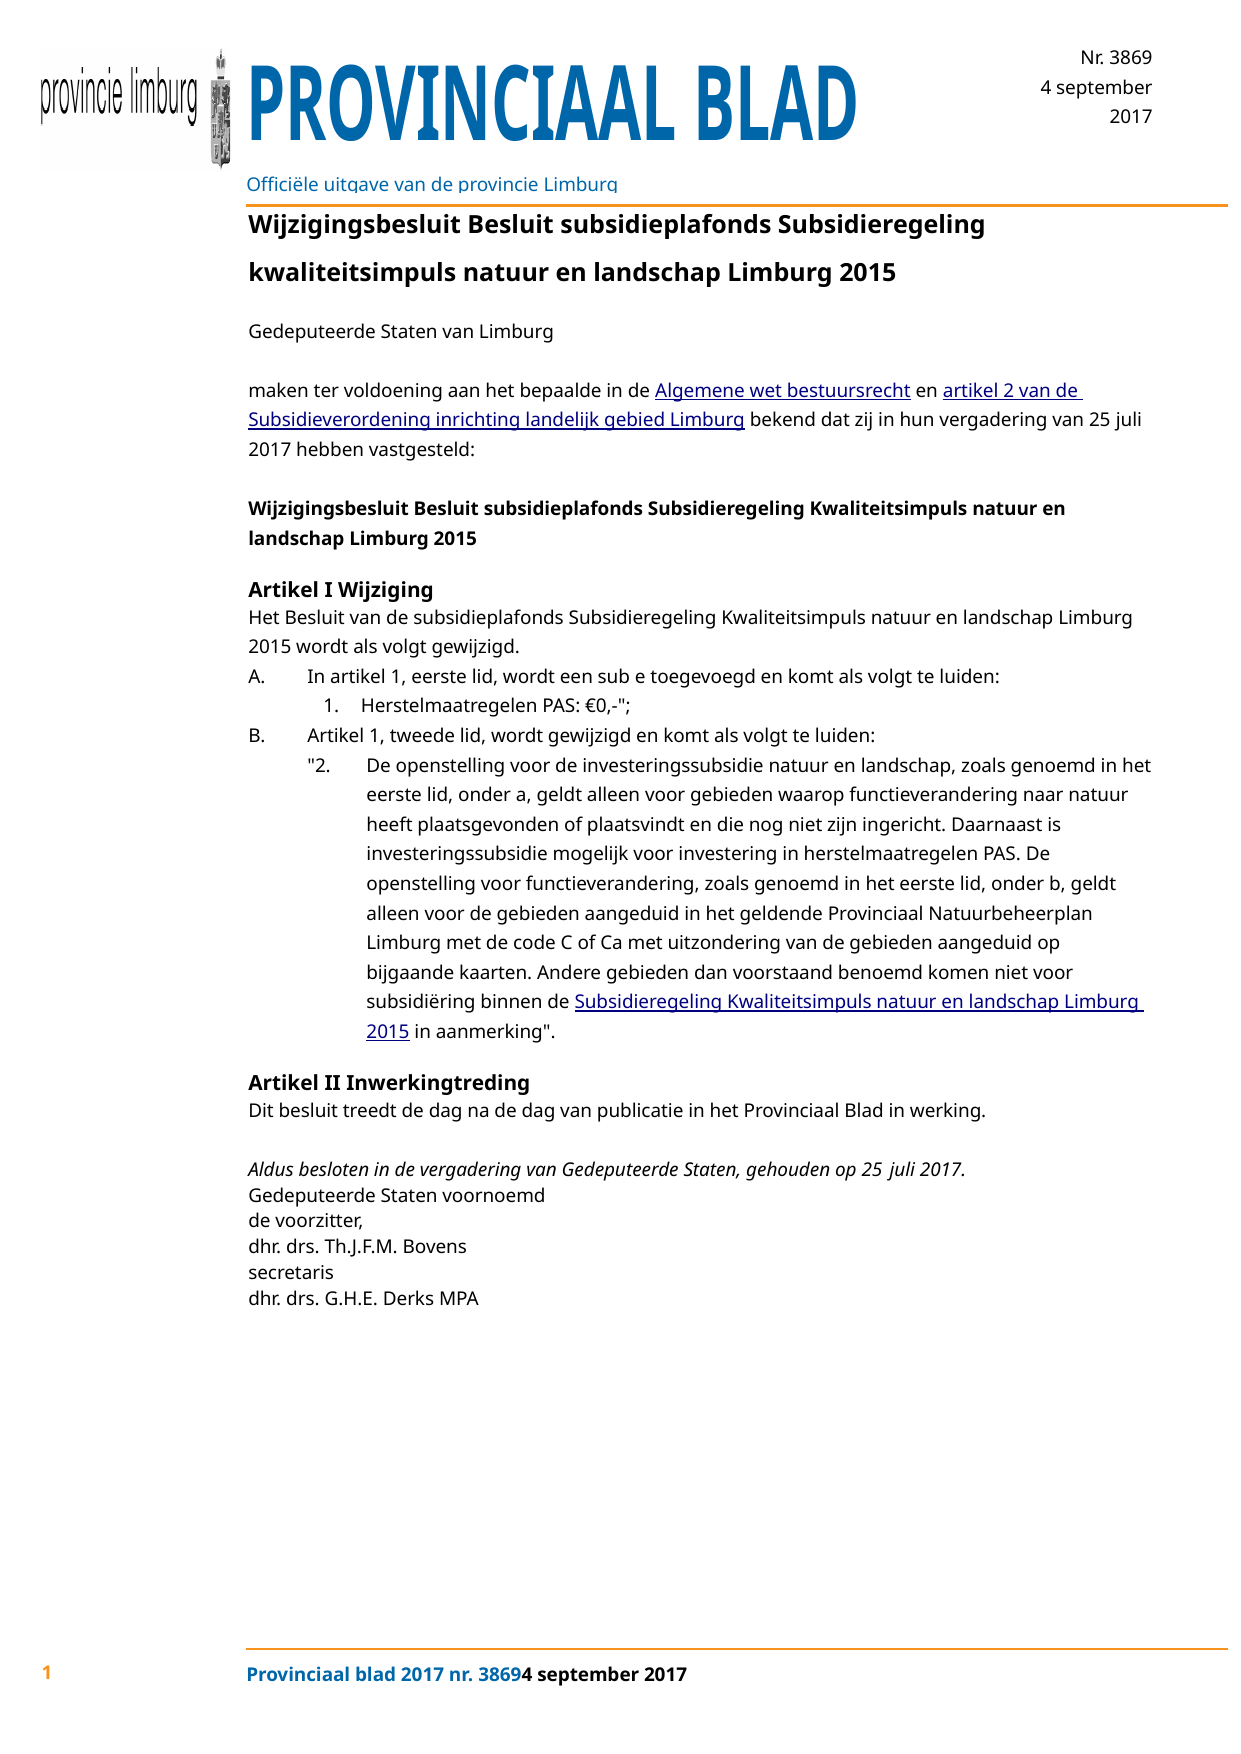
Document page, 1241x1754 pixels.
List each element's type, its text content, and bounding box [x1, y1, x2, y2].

text secretaris [248, 1259, 1152, 1285]
list In artikel 1, eerste lid, wordt een sub e toegevoegd en komt als volgt te luiden: [248, 663, 1152, 689]
text Aldus besloten in de vergadering van Gedeputeerde Staten, gehouden op 25 juli 2017. [248, 1156, 1152, 1182]
text dhr. drs. Th.J.F.M. Bovens [248, 1233, 1152, 1259]
text de voorzitter, [248, 1207, 1152, 1233]
text Artikel II Inwerkingtreding [248, 1068, 1152, 1097]
text Wijzigingsbesluit Besluit subsidieplafonds Subsidieregeling Kwaliteitsimpuls natuur en landschap Limburg 2015 [248, 495, 1152, 551]
list Artikel 1, tweede lid, wordt gewijzigd en komt als volgt te luiden: [248, 722, 1152, 748]
text Artikel I Wijziging [248, 575, 1152, 604]
picture [41, 47, 231, 172]
text Dit besluit treedt de dag na de dag van publicatie in het Provinciaal Blad in werking. [248, 1097, 1152, 1123]
text Gedeputeerde Staten voornoemd [248, 1182, 1152, 1207]
list De openstelling voor de investeringssubsidie natuur en landschap, zoals genoemd in het eerste lid, onder a, geldt alleen voor gebieden waarop functieverandering naar natuur heeft plaatsgevonden of plaatsvindt en die nog niet zijn ingericht. Daarnaast is investeringssubsidie mogelijk voor investering in herstelmaatregelen PAS. De openstelling voor functieverandering, zoals genoemd in het eerste lid, onder b, geldt alleen voor de gebieden aangeduid in het geldende Provinciaal Natuurbeheerplan Limburg met de code C of Ca met uitzondering van de gebieden aangeduid op bijgaande kaarten. Andere gebieden dan voorstaand benoemd komen niet voor subsidiëring binnen de Subsidieregeling Kwaliteitsimpuls natuur en landschap Limburg 2015 in aanmerking". [307, 752, 1152, 1044]
text dhr. drs. G.H.E. Derks MPA [248, 1285, 1152, 1310]
text Wijzigingsbesluit Besluit subsidieplafonds Subsidieregeling kwaliteitsimpuls natuur en landschap Limburg 2015 [248, 207, 1152, 288]
text Het Besluit van de subsidieplafonds Subsidieregeling Kwaliteitsimpuls natuur en landschap Limburg 2015 wordt als volgt gewijzigd. [248, 604, 1152, 659]
text maken ter voldoening aan het bepaalde in de Algemene wet bestuursrecht en artikel 2 van de Subsidieverordening inrichting landelijk gebied Limburg bekend dat zij in hun vergadering van 25 juli 2017 hebben vastgesteld: [248, 377, 1152, 462]
list Herstelmaatregelen PAS: €0,-"; [323, 693, 1152, 718]
text Gedeputeerde Staten van Limburg [248, 318, 1152, 344]
